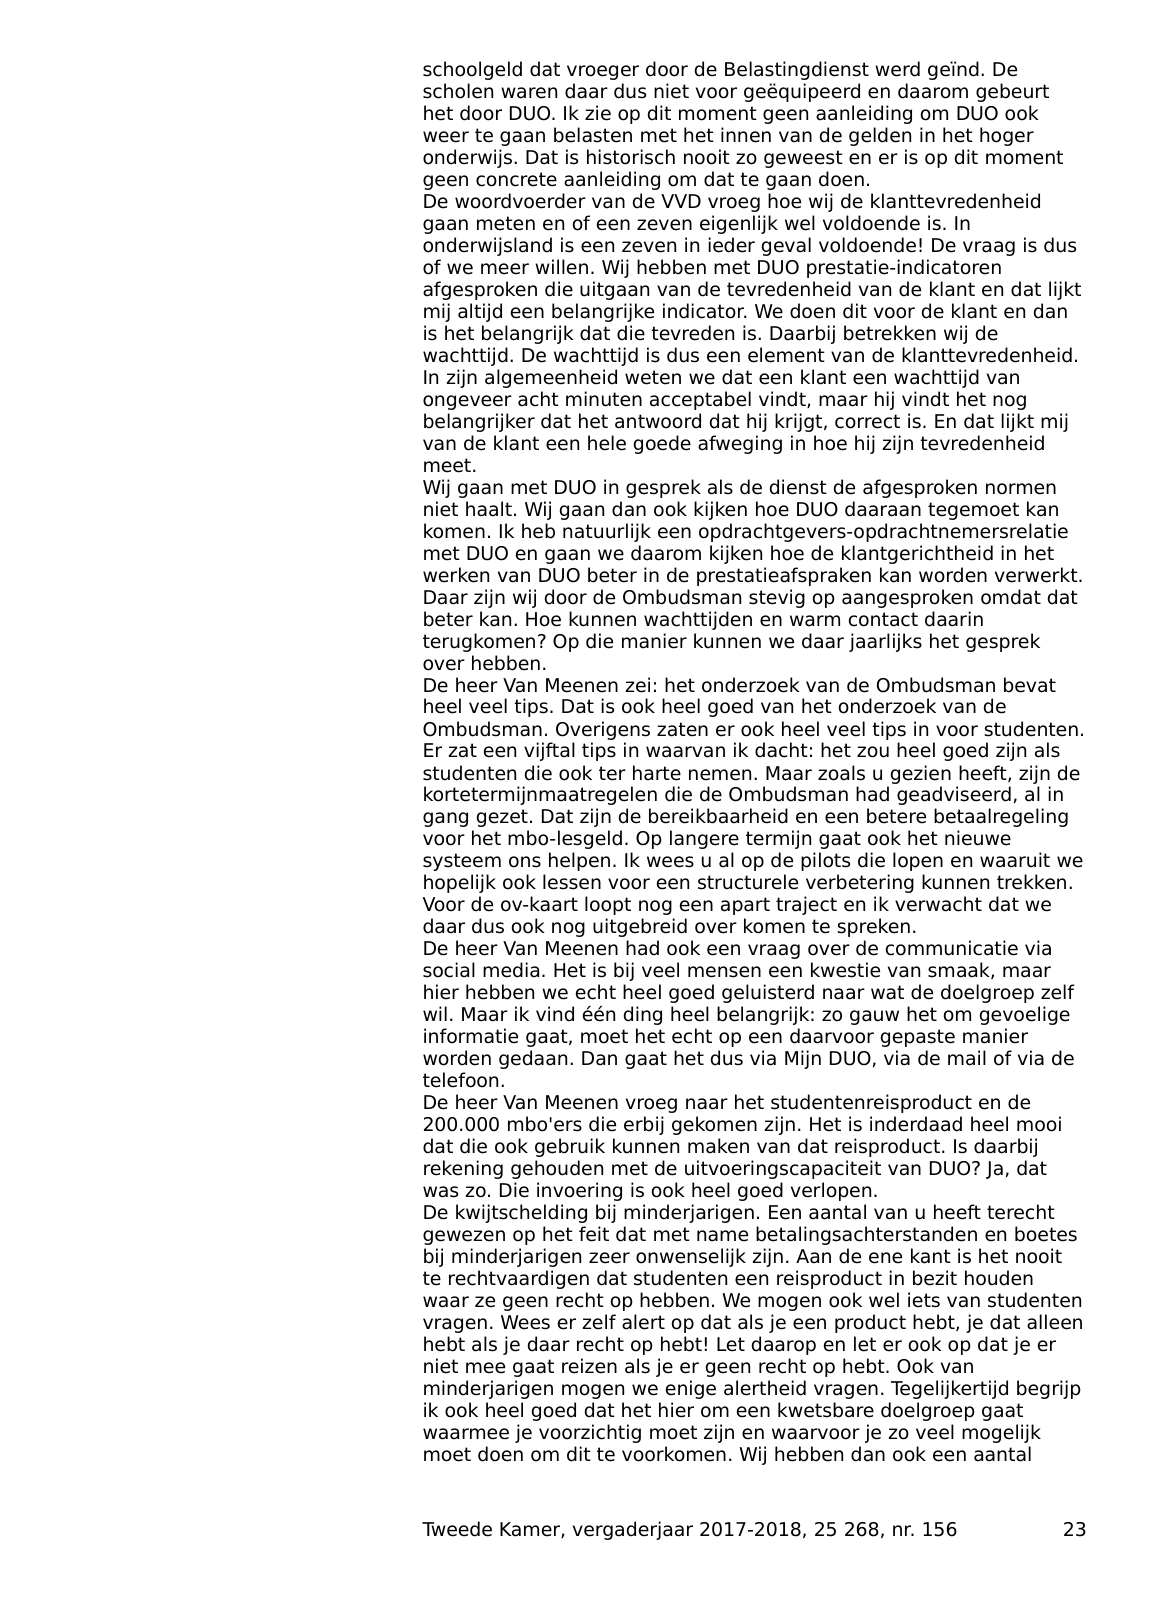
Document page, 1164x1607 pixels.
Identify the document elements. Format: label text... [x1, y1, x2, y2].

text De heer Van Meenen had ook een vraag over de communicatie via social media. Het is bij veel mensen een kwestie van smaak, maar hier hebben we echt heel goed geluisterd naar wat de doelgroep zelf wil. Maar ik vind één ding heel belangrijk: zo gauw het om gevoelige informatie gaat, moet het echt op een daarvoor gepaste manier worden gedaan. Dan gaat het dus via Mijn DUO, via de mail of via de telefoon. [422, 938, 1087, 1092]
text schoolgeld dat vroeger door de Belastingdienst werd geïnd. De scholen waren daar dus niet voor geëquipeerd en daarom gebeurt het door DUO. Ik zie op dit moment geen aanleiding om DUO ook weer te gaan belasten met het innen van de gelden in het hoger onderwijs. Dat is historisch nooit zo geweest en er is op dit moment geen concrete aanleiding om dat te gaan doen. [422, 59, 1087, 191]
text Wij gaan met DUO in gesprek als de dienst de afgesproken normen niet haalt. Wij gaan dan ook kijken hoe DUO daaraan tegemoet kan komen. Ik heb natuurlijk een opdrachtgevers-opdrachtnemersrelatie met DUO en gaan we daarom kijken hoe de klantgerichtheid in het werken van DUO beter in de prestatieafspraken kan worden verwerkt. Daar zijn wij door de Ombudsman stevig op aangesproken omdat dat beter kan. Hoe kunnen wachttijden en warm contact daarin terugkomen? Op die manier kunnen we daar jaarlijks het gesprek over hebben. [422, 477, 1087, 674]
text De kwijtschelding bij minderjarigen. Een aantal van u heeft terecht gewezen op het feit dat met name betalingsachterstanden en boetes bij minderjarigen zeer onwenselijk zijn. Aan de ene kant is het nooit te rechtvaardigen dat studenten een reisproduct in bezit houden waar ze geen recht op hebben. We mogen ook wel iets van studenten vragen. Wees er zelf alert op dat als je een product hebt, je dat alleen hebt als je daar recht op hebt! Let daarop en let er ook op dat je er niet mee gaat reizen als je er geen recht op hebt. Ook van minderjarigen mogen we enige alertheid vragen. Tegelijkertijd begrijp ik ook heel goed dat het hier om een kwetsbare doelgroep gaat waarmee je voorzichtig moet zijn en waarvoor je zo veel mogelijk moet doen om dit te voorkomen. Wij hebben dan ook een aantal [422, 1202, 1087, 1466]
text De heer Van Meenen vroeg naar het studentenreisproduct en de 200.000 mbo'ers die erbij gekomen zijn. Het is inderdaad heel mooi dat die ook gebruik kunnen maken van dat reisproduct. Is daarbij rekening gehouden met de uitvoeringscapaciteit van DUO? Ja, dat was zo. Die invoering is ook heel goed verlopen. [422, 1092, 1087, 1202]
text De woordvoerder van de VVD vroeg hoe wij de klanttevredenheid gaan meten en of een zeven eigenlijk wel voldoende is. In onderwijsland is een zeven in ieder geval voldoende! De vraag is dus of we meer willen. Wij hebben met DUO prestatie-indicatoren afgesproken die uitgaan van de tevredenheid van de klant en dat lijkt mij altijd een belangrijke indicator. We doen dit voor de klant en dan is het belangrijk dat die tevreden is. Daarbij betrekken wij de wachttijd. De wachttijd is dus een element van de klanttevredenheid. In zijn algemeenheid weten we dat een klant een wachttijd van ongeveer acht minuten acceptabel vindt, maar hij vindt het nog belangrijker dat het antwoord dat hij krijgt, correct is. En dat lijkt mij van de klant een hele goede afweging in hoe hij zijn tevredenheid meet. [422, 191, 1087, 477]
text De heer Van Meenen zei: het onderzoek van de Ombudsman bevat heel veel tips. Dat is ook heel goed van het onderzoek van de Ombudsman. Overigens zaten er ook heel veel tips in voor studenten. Er zat een vijftal tips in waarvan ik dacht: het zou heel goed zijn als studenten die ook ter harte nemen. Maar zoals u gezien heeft, zijn de kortetermijnmaatregelen die de Ombudsman had geadviseerd, al in gang gezet. Dat zijn de bereikbaarheid en een betere betaalregeling voor het mbo-lesgeld. Op langere termijn gaat ook het nieuwe systeem ons helpen. Ik wees u al op de pilots die lopen en waaruit we hopelijk ook lessen voor een structurele verbetering kunnen trekken. Voor de ov-kaart loopt nog een apart traject en ik verwacht dat we daar dus ook nog uitgebreid over komen te spreken. [422, 674, 1087, 938]
